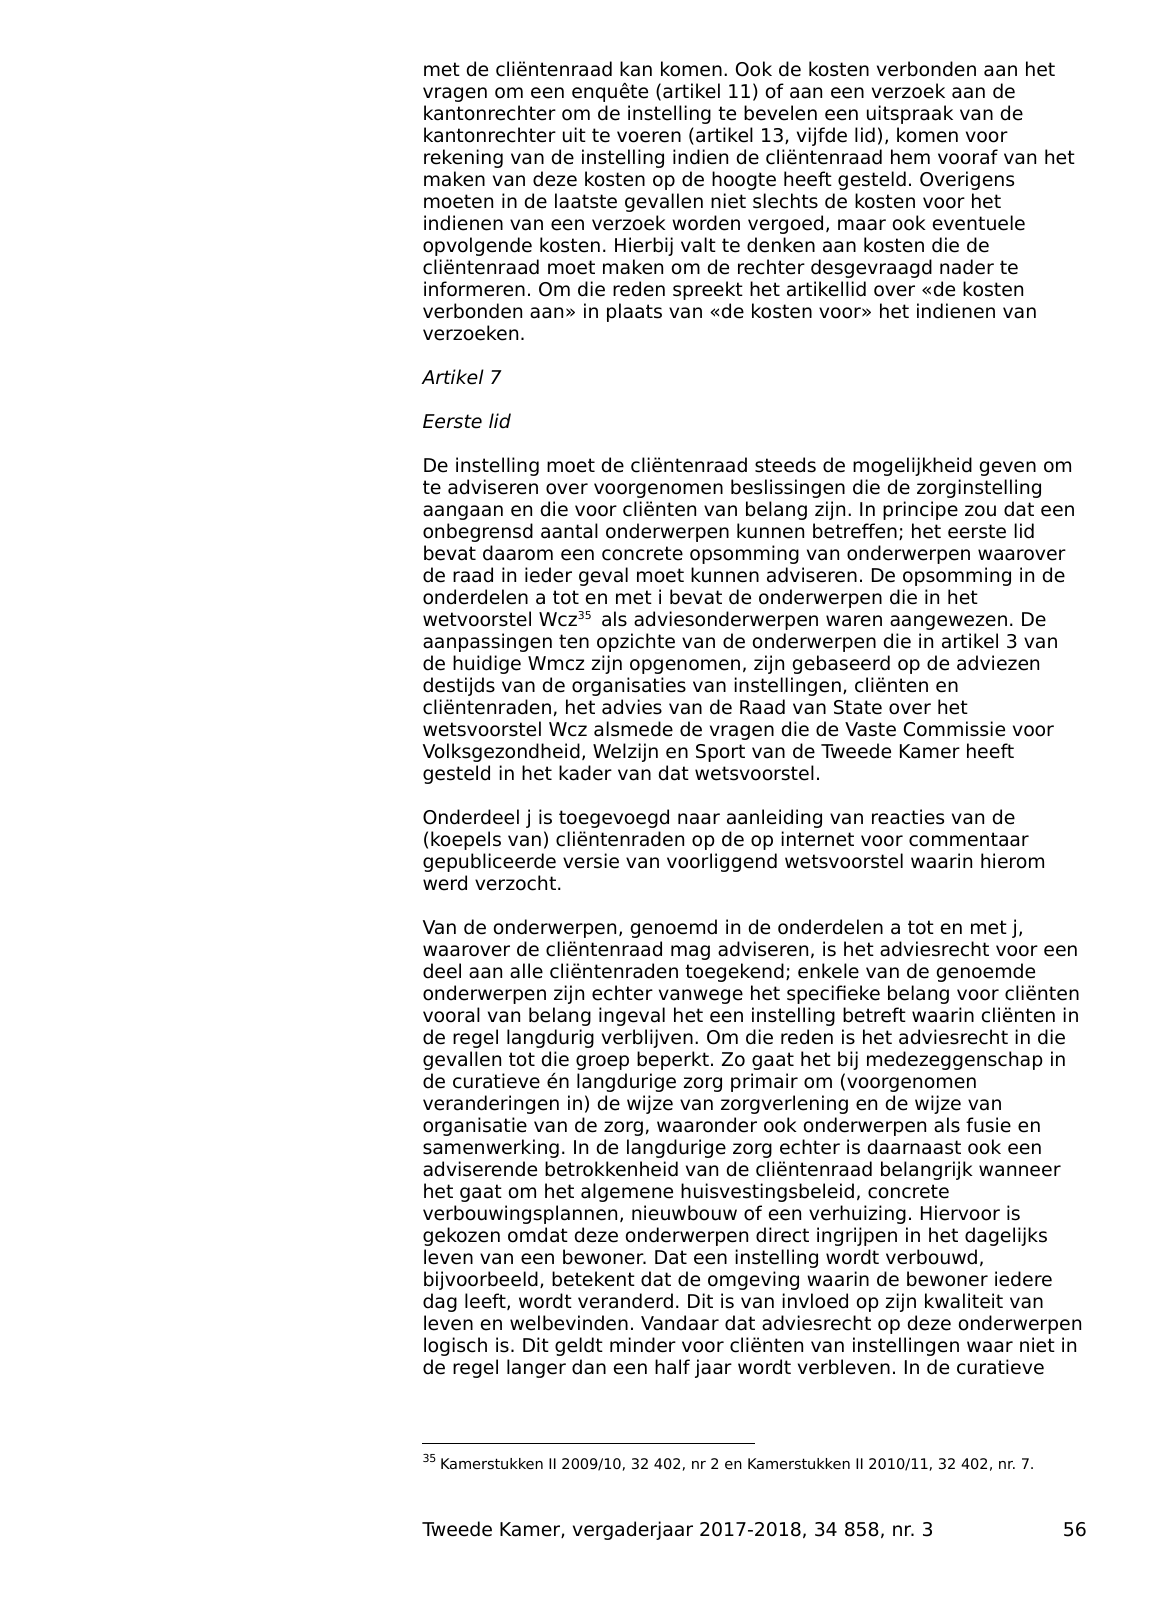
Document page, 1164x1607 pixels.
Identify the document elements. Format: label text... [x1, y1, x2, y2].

text Onderdeel j is toegevoegd naar aanleiding van reacties van de (koepels van) cliëntenraden op de op internet voor commentaar gepubliceerde versie van voorliggend wetsvoorstel waarin hierom werd verzocht. [422, 807, 1087, 895]
subtitle Artikel 7 [422, 367, 1087, 389]
subtitle Eerste lid [422, 411, 1087, 433]
text Kamerstukken II 2009/10, 32 402, nr 2 en Kamerstukken II 2010/11, 32 402, nr. 7. [422, 1452, 1087, 1474]
text De instelling moet de cliëntenraad steeds de mogelijkheid geven om te adviseren over voorgenomen beslissingen die de zorginstelling aangaan en die voor cliënten van belang zijn. In principe zou dat een onbegrensd aantal onderwerpen kunnen betreffen; het eerste lid bevat daarom een concrete opsomming van onderwerpen waarover de raad in ieder geval moet kunnen adviseren. De opsomming in de onderdelen a tot en met i bevat de onderwerpen die in het wetvoorstel Wcz als adviesonderwerpen waren aangewezen. De aanpassingen ten opzichte van de onderwerpen die in artikel 3 van de huidige Wmcz zijn opgenomen, zijn gebaseerd op de adviezen destijds van de organisaties van instellingen, cliënten en cliëntenraden, het advies van de Raad van State over het wetsvoorstel Wcz alsmede de vragen die de Vaste Commissie voor Volksgezondheid, Welzijn en Sport van de Tweede Kamer heeft gesteld in het kader van dat wetsvoorstel. [422, 455, 1087, 785]
text Van de onderwerpen, genoemd in de onderdelen a tot en met j, waarover de cliëntenraad mag adviseren, is het adviesrecht voor een deel aan alle cliëntenraden toegekend; enkele van de genoemde onderwerpen zijn echter vanwege het specifieke belang voor cliënten vooral van belang ingeval het een instelling betreft waarin cliënten in de regel langdurig verblijven. Om die reden is het adviesrecht in die gevallen tot die groep beperkt. Zo gaat het bij medezeggenschap in de curatieve én langdurige zorg primair om (voorgenomen veranderingen in) de wijze van zorgverlening en de wijze van organisatie van de zorg, waaronder ook onderwerpen als fusie en samenwerking. In de langdurige zorg echter is daarnaast ook een adviserende betrokkenheid van de cliëntenraad belangrijk wanneer het gaat om het algemene huisvestingsbeleid, concrete verbouwingsplannen, nieuwbouw of een verhuizing. Hiervoor is gekozen omdat deze onderwerpen direct ingrijpen in het dagelijks leven van een bewoner. Dat een instelling wordt verbouwd, bijvoorbeeld, betekent dat de omgeving waarin de bewoner iedere dag leeft, wordt veranderd. Dit is van invloed op zijn kwaliteit van leven en welbevinden. Vandaar dat adviesrecht op deze onderwerpen logisch is. Dit geldt minder voor cliënten van instellingen waar niet in de regel langer dan een half jaar wordt verbleven. In de curatieve [422, 917, 1087, 1379]
text met de cliëntenraad kan komen. Ook de kosten verbonden aan het vragen om een enquête (artikel 11) of aan een verzoek aan de kantonrechter om de instelling te bevelen een uitspraak van de kantonrechter uit te voeren (artikel 13, vijfde lid), komen voor rekening van de instelling indien de cliëntenraad hem vooraf van het maken van deze kosten op de hoogte heeft gesteld. Overigens moeten in de laatste gevallen niet slechts de kosten voor het indienen van een verzoek worden vergoed, maar ook eventuele opvolgende kosten. Hierbij valt te denken aan kosten die de cliëntenraad moet maken om de rechter desgevraagd nader te informeren. Om die reden spreekt het artikellid over «de kosten verbonden aan» in plaats van «de kosten voor» het indienen van verzoeken. [422, 59, 1087, 345]
